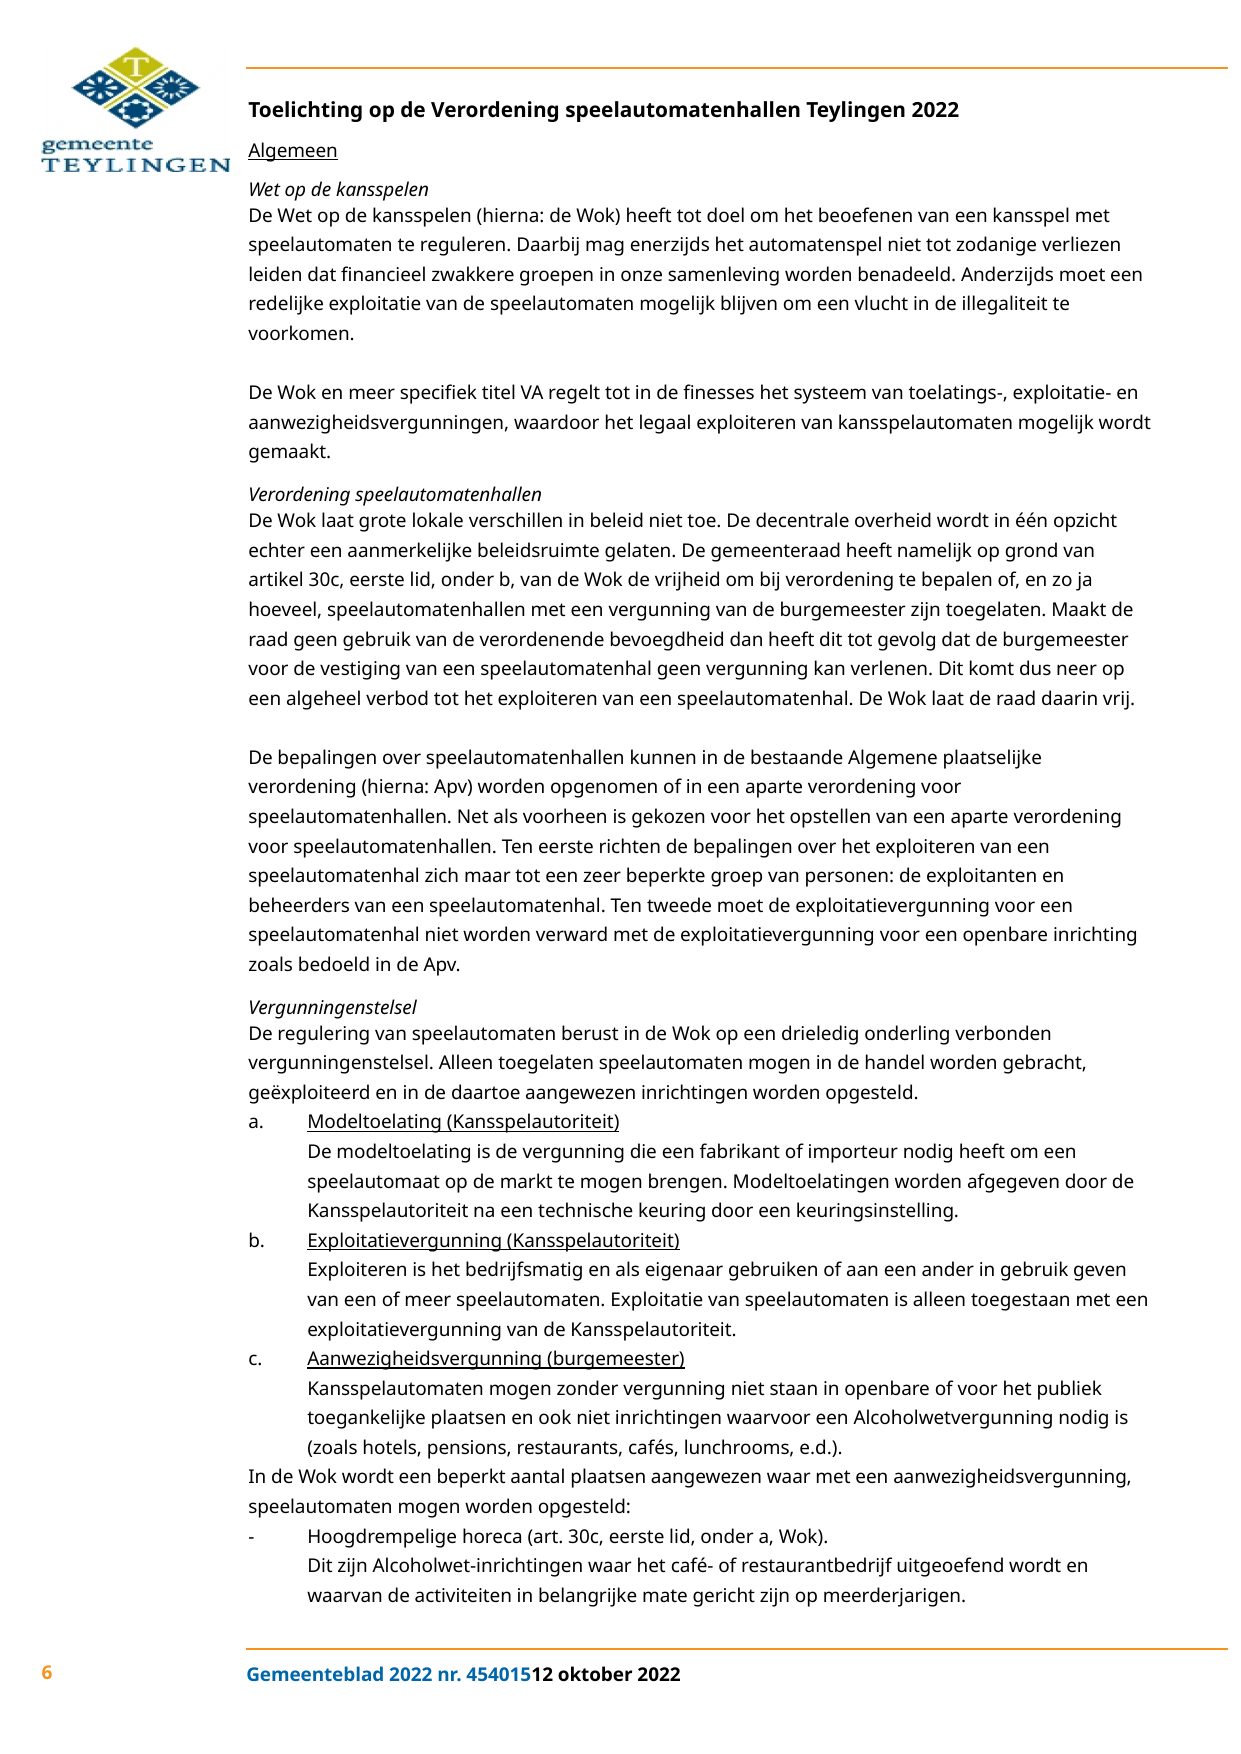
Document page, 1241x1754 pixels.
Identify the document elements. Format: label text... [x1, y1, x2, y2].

text Vergunningenstelsel [248, 994, 1152, 1020]
list Dit zijn Alcoholwet-inrichtingen waar het café- of restaurantbedrijf uitgeoefend wordt en waarvan de activiteiten in belangrijke mate gericht zijn op meerderjarigen. [248, 1552, 1152, 1608]
picture [41, 47, 231, 172]
list Aanwezigheidsvergunning (burgemeester) [248, 1345, 1152, 1371]
text De bepalingen over speelautomatenhallen kunnen in de bestaande Algemene plaatselijke verordening (hierna: Apv) worden opgenomen of in een aparte verordening voor speelautomatenhallen. Net als voorheen is gekozen voor het opstellen van een aparte verordening voor speelautomatenhallen. Ten eerste richten de bepalingen over het exploiteren van een speelautomatenhal zich maar tot een zeer beperkte groep van personen: de exploitanten en beheerders van een speelautomatenhal. Ten tweede moet de exploitatievergunning voor een speelautomatenhal niet worden verward met de exploitatievergunning voor een openbare inrichting zoals bedoeld in de Apv. [248, 744, 1152, 977]
text De Wok en meer specifiek titel VA regelt tot in de finesses het systeem van toelatings-, exploitatie- en aanwezigheidsvergunningen, waardoor het legaal exploiteren van kansspelautomaten mogelijk wordt gemaakt. [248, 379, 1152, 464]
text Wet op de kansspelen [248, 176, 1152, 202]
text Toelichting op de Verordening speelautomatenhallen Teylingen 2022 [248, 95, 1152, 123]
list Modeltoelating (Kansspelautoriteit) [248, 1109, 1152, 1134]
text De Wet op de kansspelen (hierna: de Wok) heeft tot doel om het beoefenen van een kansspel met speelautomaten te reguleren. Daarbij mag enerzijds het automatenspel niet tot zodanige verliezen leiden dat financieel zwakkere groepen in onze samenleving worden benadeeld. Anderzijds moet een redelijke exploitatie van de speelautomaten mogelijk blijven om een vlucht in de illegaliteit te voorkomen. [248, 202, 1152, 346]
text De regulering van speelautomaten berust in de Wok op een drieledig onderling verbonden vergunningenstelsel. Alleen toegelaten speelautomaten mogen in de handel worden gebracht, geëxploiteerd en in de daartoe aangewezen inrichtingen worden opgesteld. [248, 1020, 1152, 1105]
list Hoogdrempelige horeca (art. 30c, eerste lid, onder a, Wok). [248, 1523, 1152, 1549]
list Exploitatievergunning (Kansspelautoriteit) [248, 1227, 1152, 1253]
list De modeltoelating is de vergunning die een fabrikant of importeur nodig heeft om een speelautomaat op de markt te mogen brengen. Modeltoelatingen worden afgegeven door de Kansspelautoriteit na een technische keuring door een keuringsinstelling. [248, 1138, 1152, 1223]
list Kansspelautomaten mogen zonder vergunning niet staan in openbare of voor het publiek toegankelijke plaatsen en ook niet inrichtingen waarvoor een Alcoholwetvergunning nodig is (zoals hotels, pensions, restaurants, cafés, lunchrooms, e.d.). [248, 1375, 1152, 1460]
text De Wok laat grote lokale verschillen in beleid niet toe. De decentrale overheid wordt in één opzicht echter een aanmerkelijke beleidsruimte gelaten. De gemeenteraad heeft namelijk op grond van artikel 30c, eerste lid, onder b, van de Wok de vrijheid om bij verordening te bepalen of, en zo ja hoeveel, speelautomatenhallen met een vergunning van de burgemeester zijn toegelaten. Maakt de raad geen gebruik van de verordenende bevoegdheid dan heeft dit tot gevolg dat de burgemeester voor de vestiging van een speelautomatenhal geen vergunning kan verlenen. Dit komt dus neer op een algeheel verbod tot het exploiteren van een speelautomatenhal. De Wok laat de raad daarin vrij. [248, 507, 1152, 711]
text Verordening speelautomatenhallen [248, 482, 1152, 507]
list Exploiteren is het bedrijfsmatig en als eigenaar gebruiken of aan een ander in gebruik geven van een of meer speelautomaten. Exploitatie van speelautomaten is alleen toegestaan met een exploitatievergunning van de Kansspelautoriteit. [248, 1257, 1152, 1342]
text In de Wok wordt een beperkt aantal plaatsen aangewezen waar met een aanwezigheidsvergunning, speelautomaten mogen worden opgesteld: [248, 1464, 1152, 1519]
text Algemeen [248, 137, 1152, 163]
